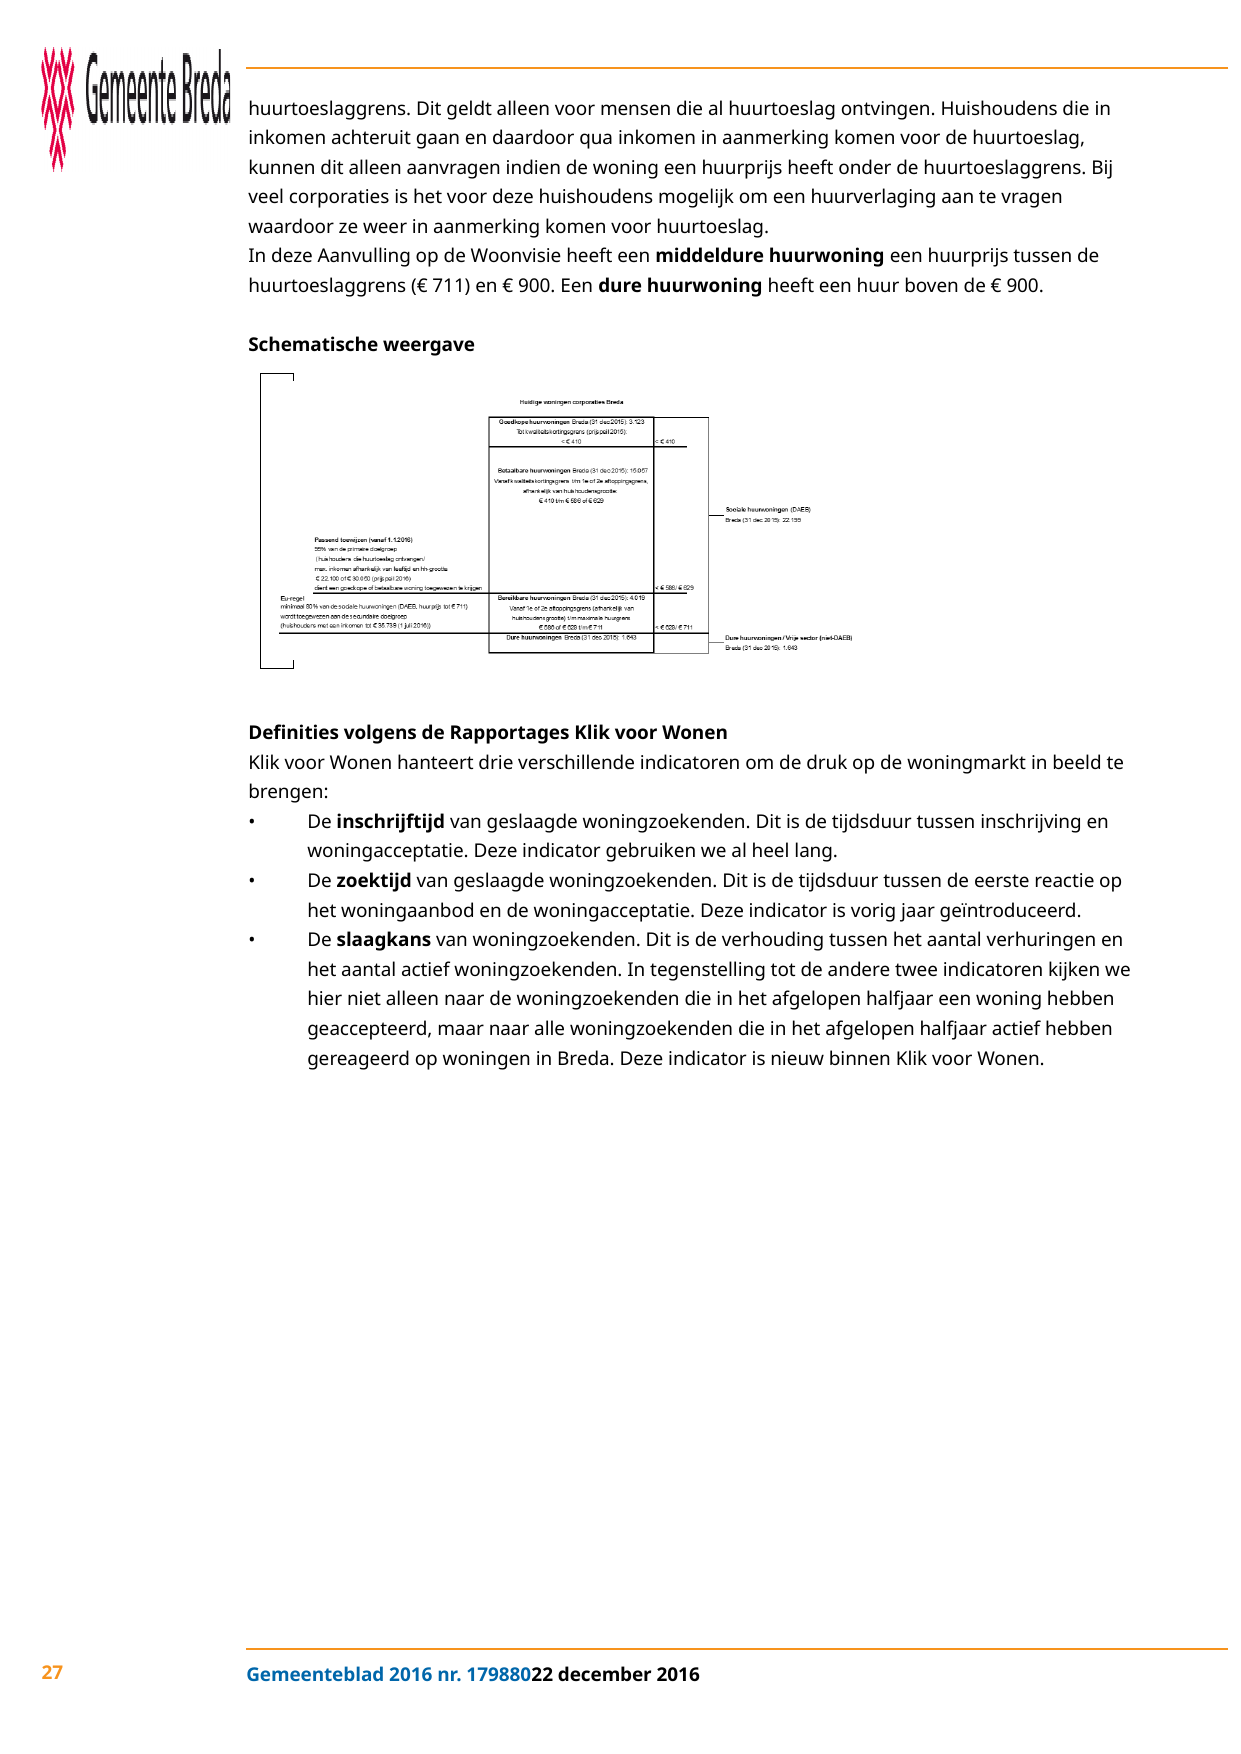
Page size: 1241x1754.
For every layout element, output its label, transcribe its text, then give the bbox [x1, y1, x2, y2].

picture [268, 381, 860, 660]
text Schematische weergave [248, 331, 1152, 357]
text Definities volgens de Rapportages Klik voor Wonen [248, 719, 1152, 745]
text huurtoeslaggrens. Dit geldt alleen voor mensen die al huurtoeslag ontvingen. Huishoudens die in inkomen achteruit gaan en daardoor qua inkomen in aanmerking komen voor de huurtoeslag, kunnen dit alleen aanvragen indien de woning een huurprijs heeft onder de huurtoeslaggrens. Bij veel corporaties is het voor deze huishoudens mogelijk om een huurverlaging aan te vragen waardoor ze weer in aanmerking komen voor huurtoeslag. [248, 95, 1152, 239]
list De slaagkans van woningzoekenden. Dit is de verhouding tussen het aantal verhuringen en het aantal actief woningzoekenden. In tegenstelling tot de andere twee indicatoren kijken we hier niet alleen naar de woningzoekenden die in het afgelopen halfjaar een woning hebben geaccepteerd, maar naar alle woningzoekenden die in het afgelopen halfjaar actief hebben gereageerd op woningen in Breda. Deze indicator is nieuw binnen Klik voor Wonen. [248, 926, 1152, 1071]
text In deze Aanvulling op de Woonvisie heeft een middeldure huurwoning een huurprijs tussen de huurtoeslaggrens (€ 711) en € 900. Een dure huurwoning heeft een huur boven de € 900. [248, 243, 1152, 298]
list De inschrijftijd van geslaagde woningzoekenden. Dit is de tijdsduur tussen inschrijving en woningacceptatie. Deze indicator gebruiken we al heel lang. [248, 808, 1152, 863]
list De zoektijd van geslaagde woningzoekenden. Dit is de tijdsduur tussen de eerste reactie op het woningaanbod en de woningacceptatie. Deze indicator is vorig jaar geïntroduceerd. [248, 867, 1152, 923]
picture [41, 47, 231, 172]
text Klik voor Wonen hanteert drie verschillende indicatoren om de druk op de woningmarkt in beeld te brengen: [248, 749, 1152, 804]
